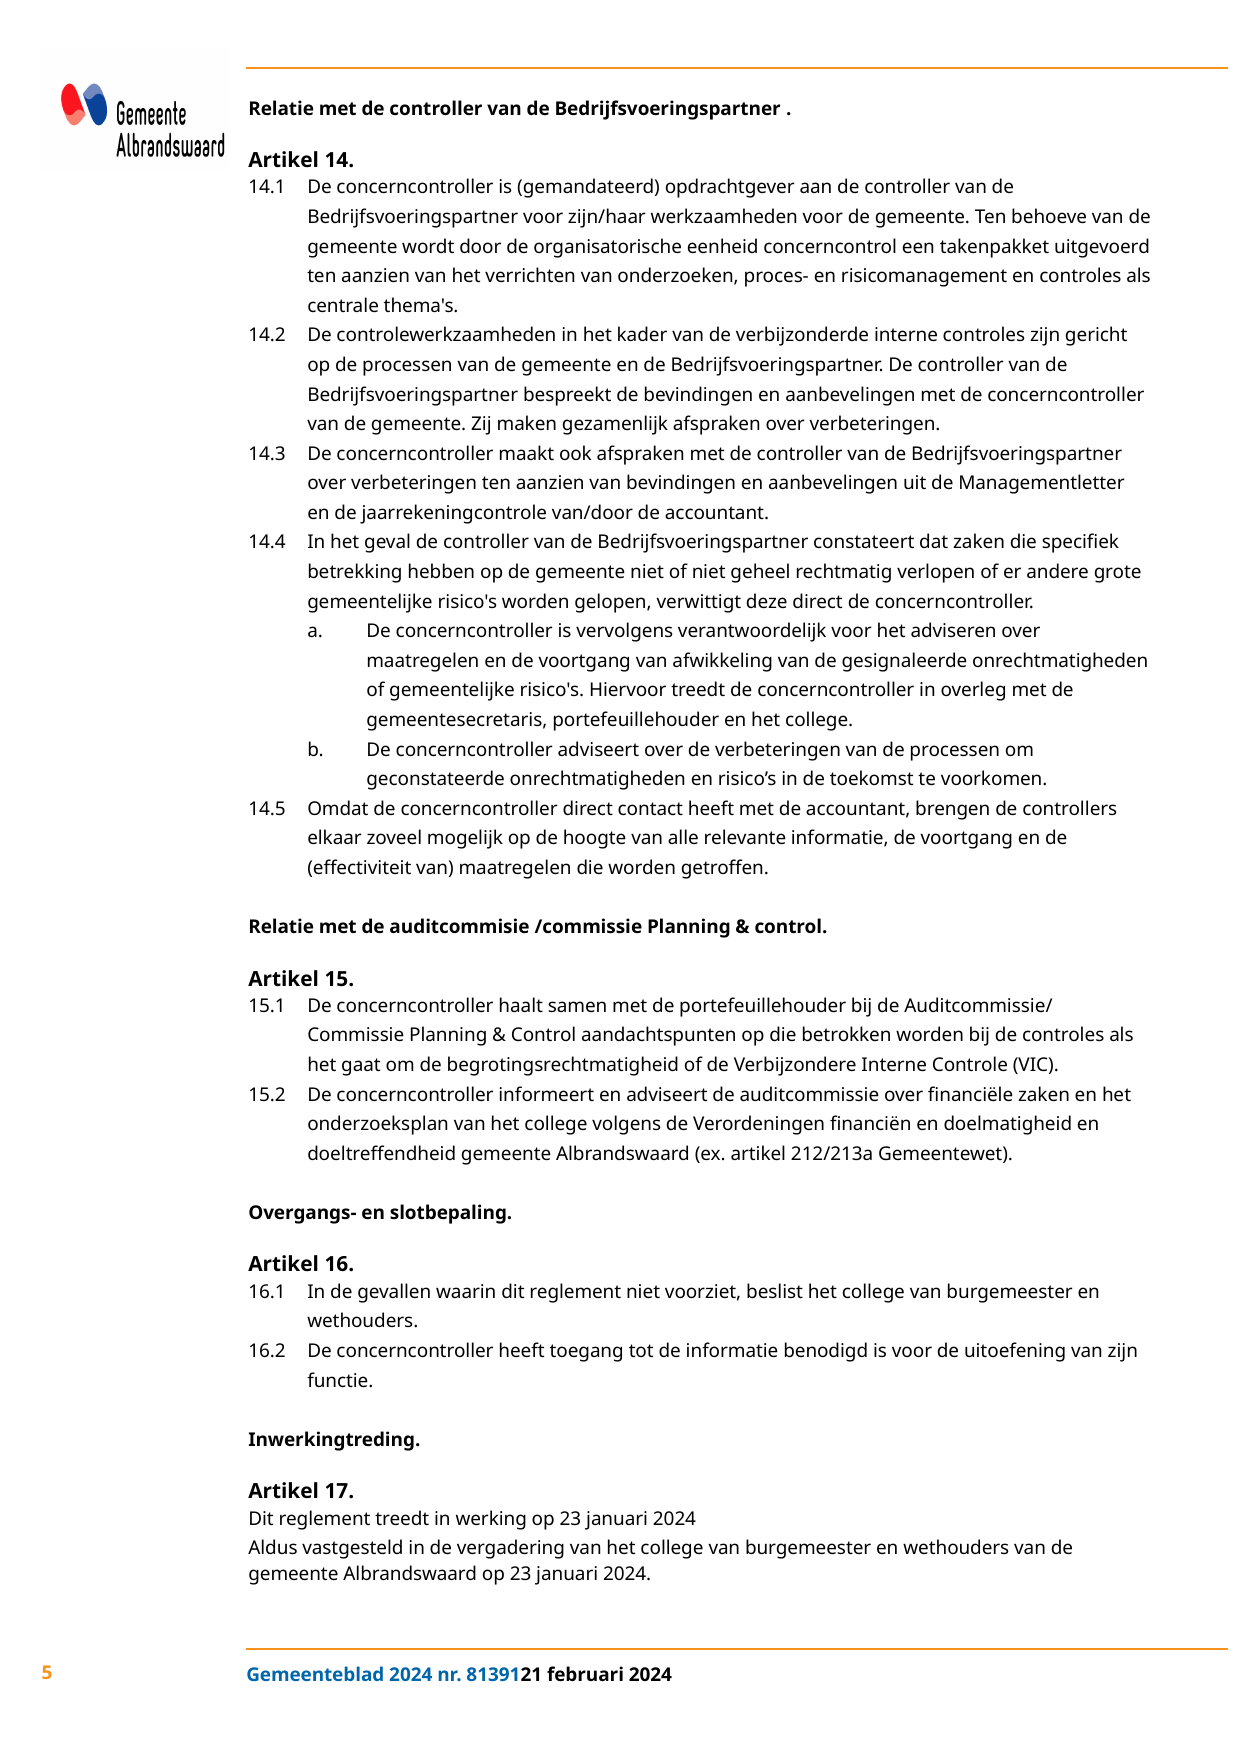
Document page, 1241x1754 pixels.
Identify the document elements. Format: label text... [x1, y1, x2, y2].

picture [41, 47, 231, 172]
text Artikel 14. [248, 145, 1152, 174]
text Artikel 17. [248, 1476, 1152, 1505]
list In het geval de controller van de Bedrijfsvoeringspartner constateert dat zaken die specifiek betrekking hebben op de gemeente niet of niet geheel rechtmatig verlopen of er andere grote gemeentelijke risico's worden gelopen, verwittigt deze direct de concerncontroller. [248, 529, 1152, 613]
text Artikel 15. [248, 964, 1152, 992]
list In de gevallen waarin dit reglement niet voorziet, beslist het college van burgemeester en wethouders. [248, 1278, 1152, 1333]
list De concerncontroller informeert en adviseert de auditcommissie over financiële zaken en het onderzoeksplan van het college volgens de Verordeningen financiën en doelmatigheid en doeltreffendheid gemeente Albrandswaard (ex. artikel 212/213a Gemeentewet). [248, 1081, 1152, 1166]
list De concerncontroller is vervolgens verantwoordelijk voor het adviseren over maatregelen en de voortgang van afwikkeling van de gesignaleerde onrechtmatigheden of gemeentelijke risico's. Hiervoor treedt de concerncontroller in overleg met de gemeentesecretaris, portefeuillehouder en het college. [307, 617, 1152, 732]
text Aldus vastgesteld in de vergadering van het college van burgemeester en wethouders van de gemeente Albrandswaard op 23 januari 2024. [248, 1534, 1152, 1586]
list De concerncontroller haalt samen met de portefeuillehouder bij de Auditcommissie/ Commissie Planning & Control aandachtspunten op die betrokken worden bij de controles als het gaat om de begrotingsrechtmatigheid of de Verbijzondere Interne Controle (VIC). [248, 992, 1152, 1077]
list De controlewerkzaamheden in het kader van de verbijzonderde interne controles zijn gericht op de processen van de gemeente en de Bedrijfsvoeringspartner. De controller van de Bedrijfsvoeringspartner bespreekt de bevindingen en aanbevelingen met de concerncontroller van de gemeente. Zij maken gezamenlijk afspraken over verbeteringen. [248, 322, 1152, 436]
text Dit reglement treedt in werking op 23 januari 2024 [248, 1505, 1152, 1531]
list De concerncontroller adviseert over de verbeteringen van de processen om geconstateerde onrechtmatigheden en risico’s in de toekomst te voorkomen. [307, 736, 1152, 791]
text Artikel 16. [248, 1249, 1152, 1278]
list De concerncontroller maakt ook afspraken met de controller van de Bedrijfsvoeringspartner over verbeteringen ten aanzien van bevindingen en aanbevelingen uit de Managementletter en de jaarrekeningcontrole van/door de accountant. [248, 440, 1152, 525]
text Inwerkingtreding. [248, 1426, 1152, 1452]
text Relatie met de auditcommisie /commissie Planning & control. [248, 913, 1152, 939]
list De concerncontroller heeft toegang tot de informatie benodigd is voor de uitoefening van zijn functie. [248, 1337, 1152, 1392]
text Overgangs- en slotbepaling. [248, 1199, 1152, 1225]
text Relatie met de controller van de Bedrijfsvoeringspartner . [248, 95, 1152, 121]
list De concerncontroller is (gemandateerd) opdrachtgever aan de controller van de Bedrijfsvoeringspartner voor zijn/haar werkzaamheden voor de gemeente. Ten behoeve van de gemeente wordt door de organisatorische eenheid concerncontrol een takenpakket uitgevoerd ten aanzien van het verrichten van onderzoeken, proces- en risicomanagement en controles als centrale thema's. [248, 174, 1152, 318]
list Omdat de concerncontroller direct contact heeft met de accountant, brengen de controllers elkaar zoveel mogelijk op de hoogte van alle relevante informatie, de voortgang en de (effectiviteit van) maatregelen die worden getroffen. [248, 795, 1152, 880]
